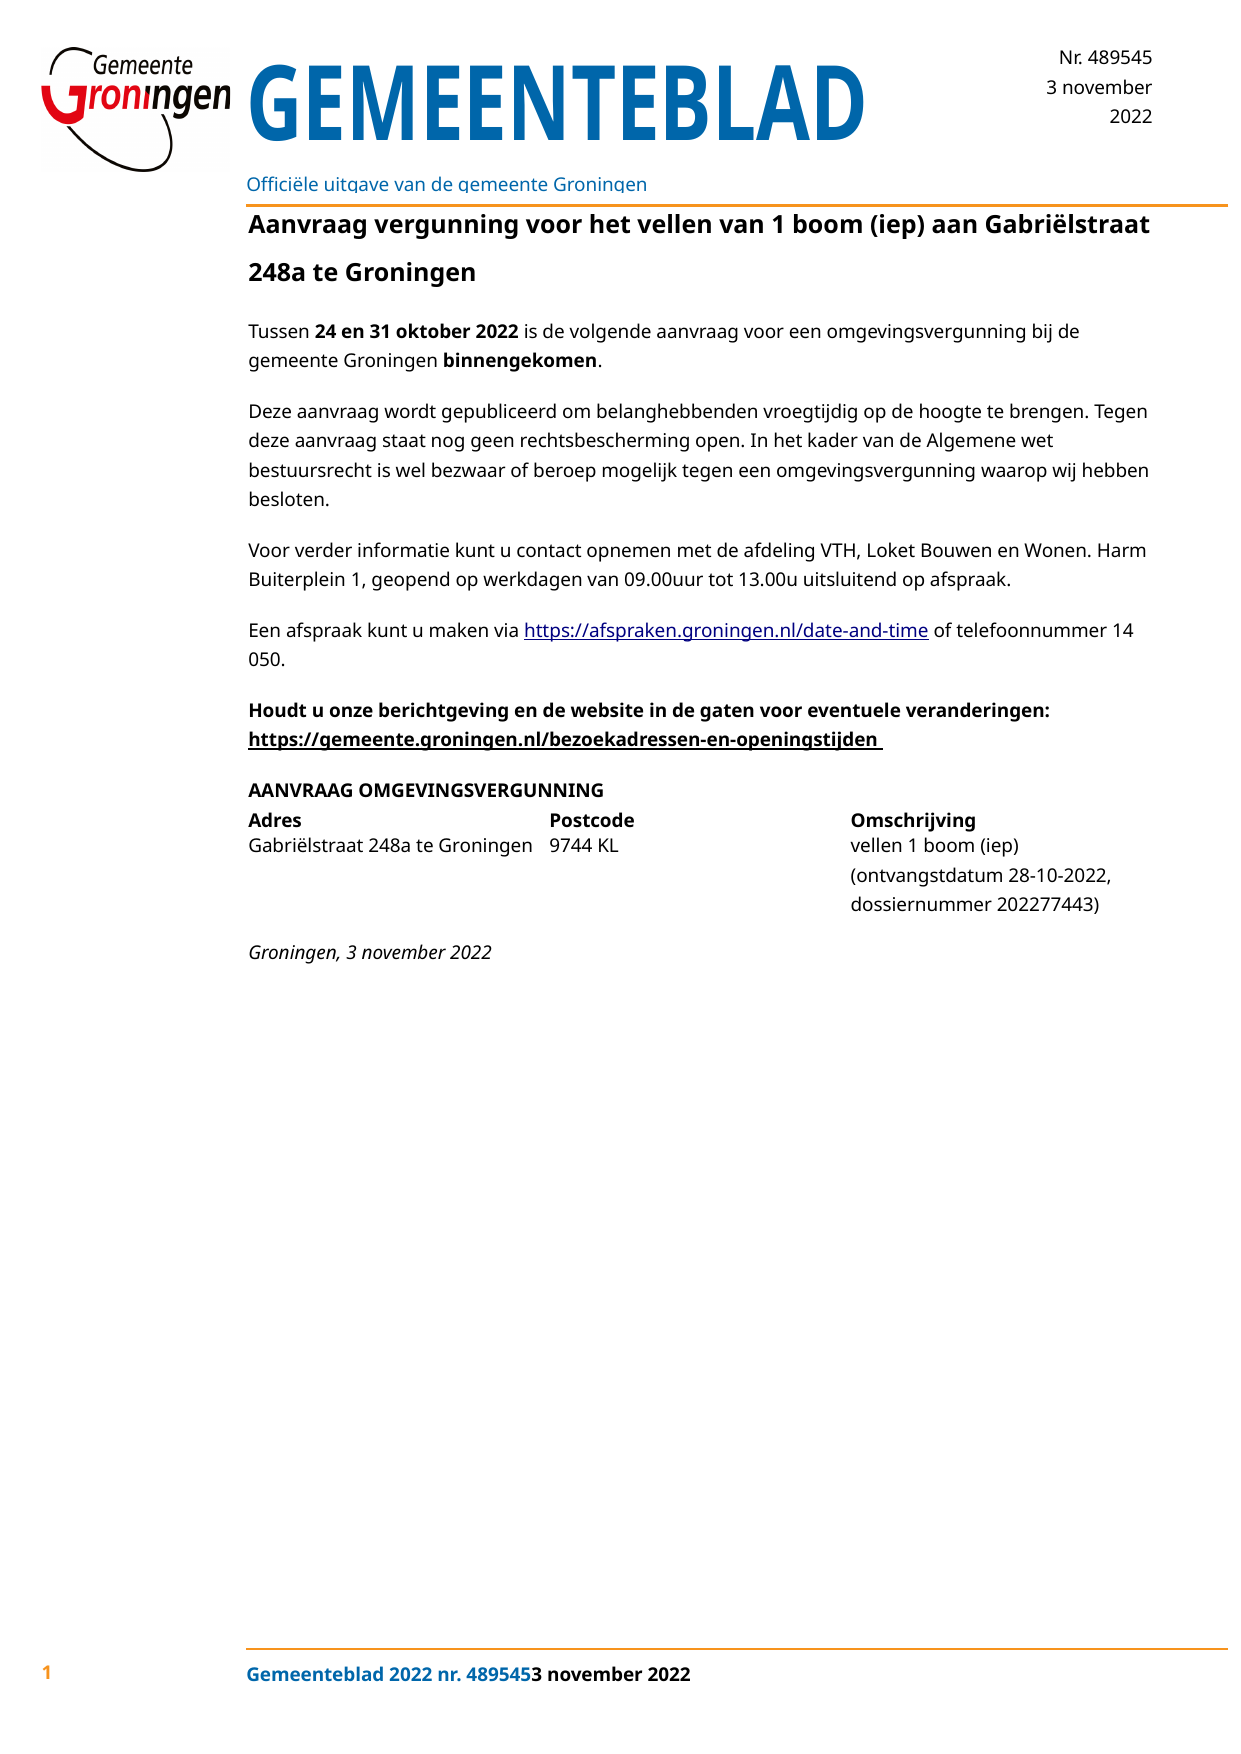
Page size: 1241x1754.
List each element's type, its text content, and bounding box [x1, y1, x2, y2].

text Groningen, 3 november 2022 [248, 939, 1152, 964]
text Voor verder informatie kunt u contact opnemen met de afdeling VTH, Loket Bouwen en Wonen. Harm Buiterplein 1, geopend op werkdagen van 09.00uur tot 13.00u uitsluitend op afspraak. [248, 537, 1152, 592]
text Een afspraak kunt u maken via https://afspraken.groningen.nl/date-and-time of telefoonnummer 14 050. [248, 617, 1152, 672]
text Aanvraag vergunning voor het vellen van 1 boom (iep) aan Gabriëlstraat 248a te Groningen [248, 207, 1152, 288]
text AANVRAAG OMGEVINGSVERGUNNING [248, 777, 1152, 803]
table_header Omschrijving [850, 807, 1152, 832]
text Houdt u onze berichtgeving en de website in de gaten voor eventuele veranderingen: https://gemeente.groningen.nl/bezoekadressen-en-openingstijden [248, 697, 1152, 752]
table_header Postcode [549, 807, 850, 832]
table_cell vellen 1 boom (iep) (ontvangstdatum 28-10-2022, dossiernummer 202277443) [850, 833, 1152, 917]
table_cell Gabriëlstraat 248a te Groningen [248, 833, 549, 917]
picture [41, 47, 231, 172]
table_header Adres [248, 807, 549, 832]
text Tussen 24 en 31 oktober 2022 is de volgende aanvraag voor een omgevingsvergunning bij de gemeente Groningen binnengekomen. [248, 318, 1152, 373]
table_cell 9744 KL [549, 833, 850, 917]
text Deze aanvraag wordt gepubliceerd om belanghebbenden vroegtijdig op de hoogte te brengen. Tegen deze aanvraag staat nog geen rechtsbescherming open. In het kader van de Algemene wet bestuursrecht is wel bezwaar of beroep mogelijk tegen een omgevingsvergunning waarop wij hebben besloten. [248, 398, 1152, 512]
